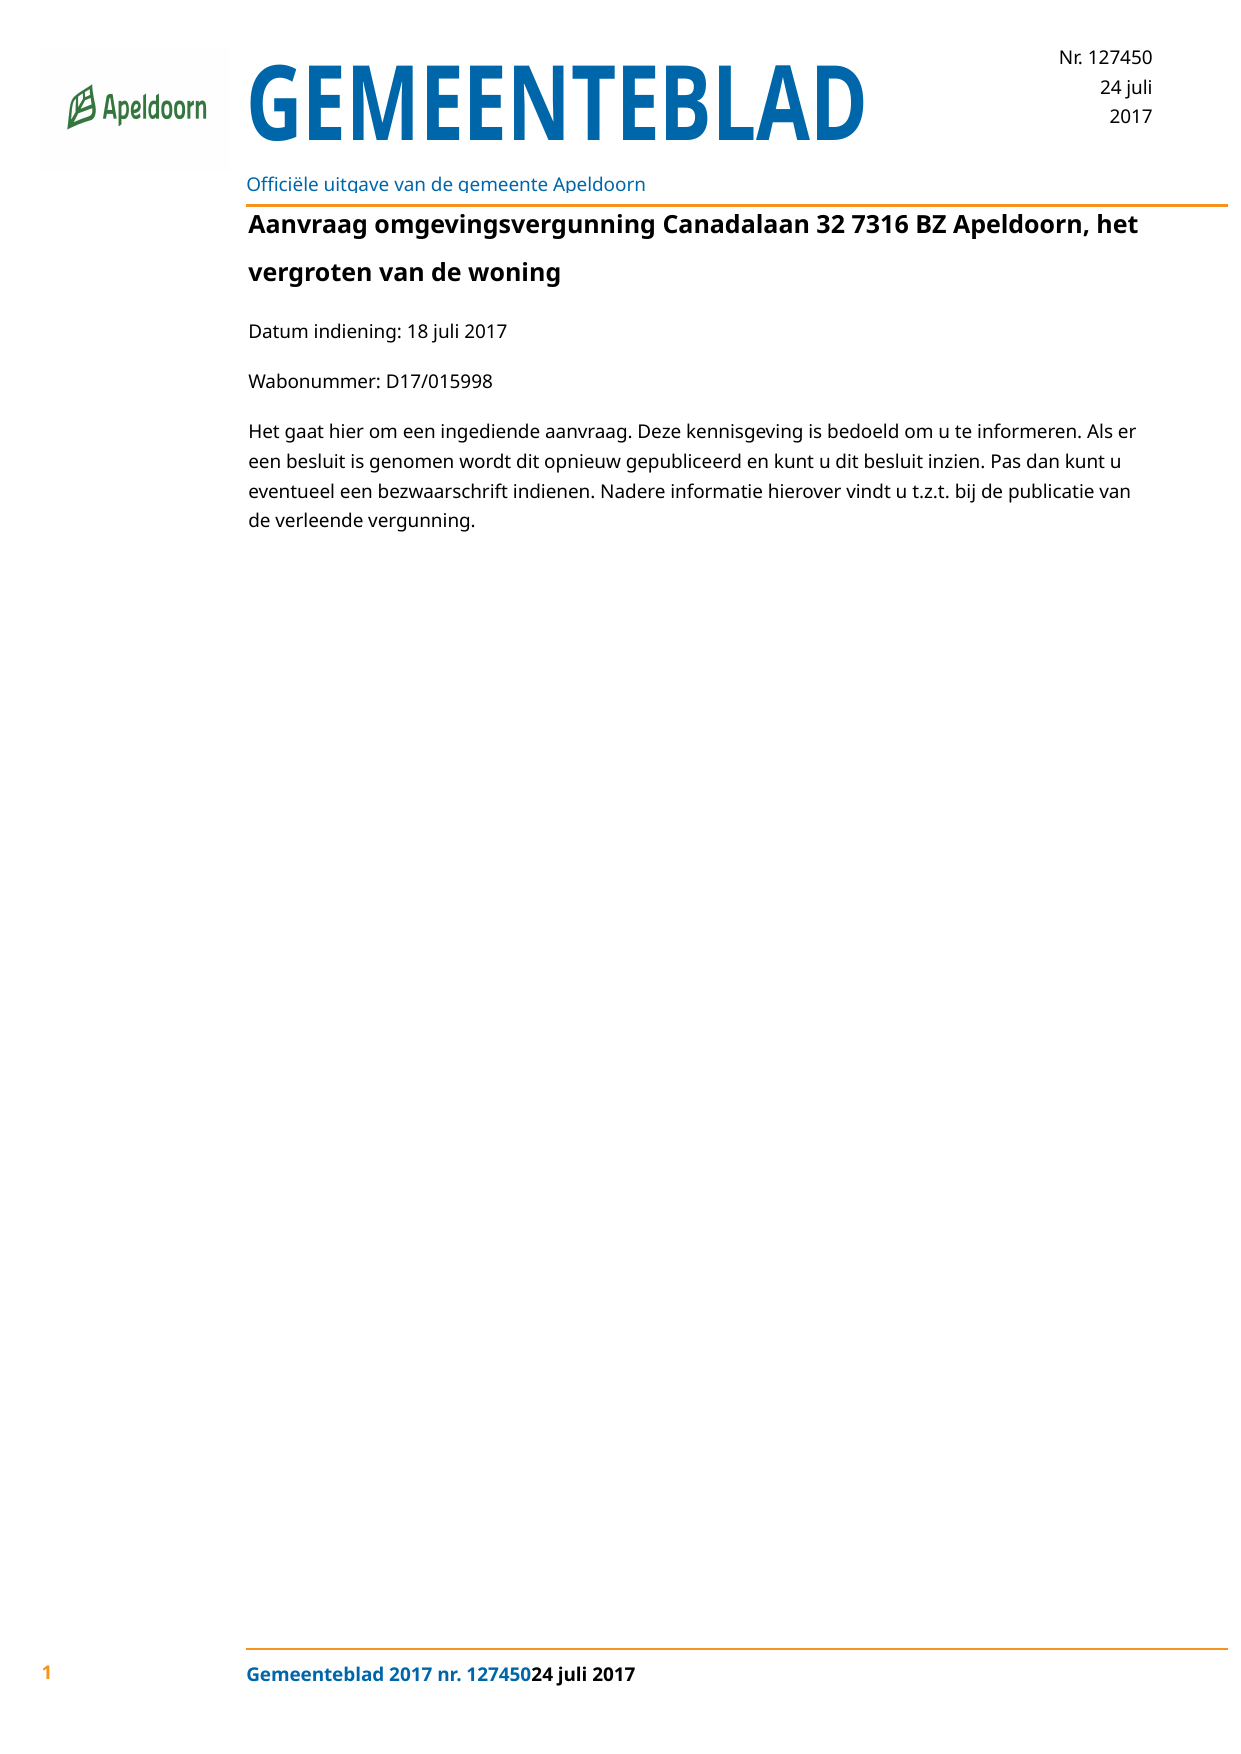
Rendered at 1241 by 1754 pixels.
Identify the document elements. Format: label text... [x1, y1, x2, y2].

text Aanvraag omgevingsvergunning Canadalaan 32 7316 BZ Apeldoorn, het vergroten van de woning [248, 207, 1152, 288]
text Wabonummer: D17/015998 [248, 368, 1152, 394]
picture [41, 47, 231, 172]
text Datum indiening: 18 juli 2017 [248, 318, 1152, 344]
text Het gaat hier om een ingediende aanvraag. Deze kennisgeving is bedoeld om u te informeren. Als er een besluit is genomen wordt dit opnieuw gepubliceerd en kunt u dit besluit inzien. Pas dan kunt u eventueel een bezwaarschrift indienen. Nadere informatie hierover vindt u t.z.t. bij de publicatie van de verleende vergunning. [248, 419, 1152, 533]
